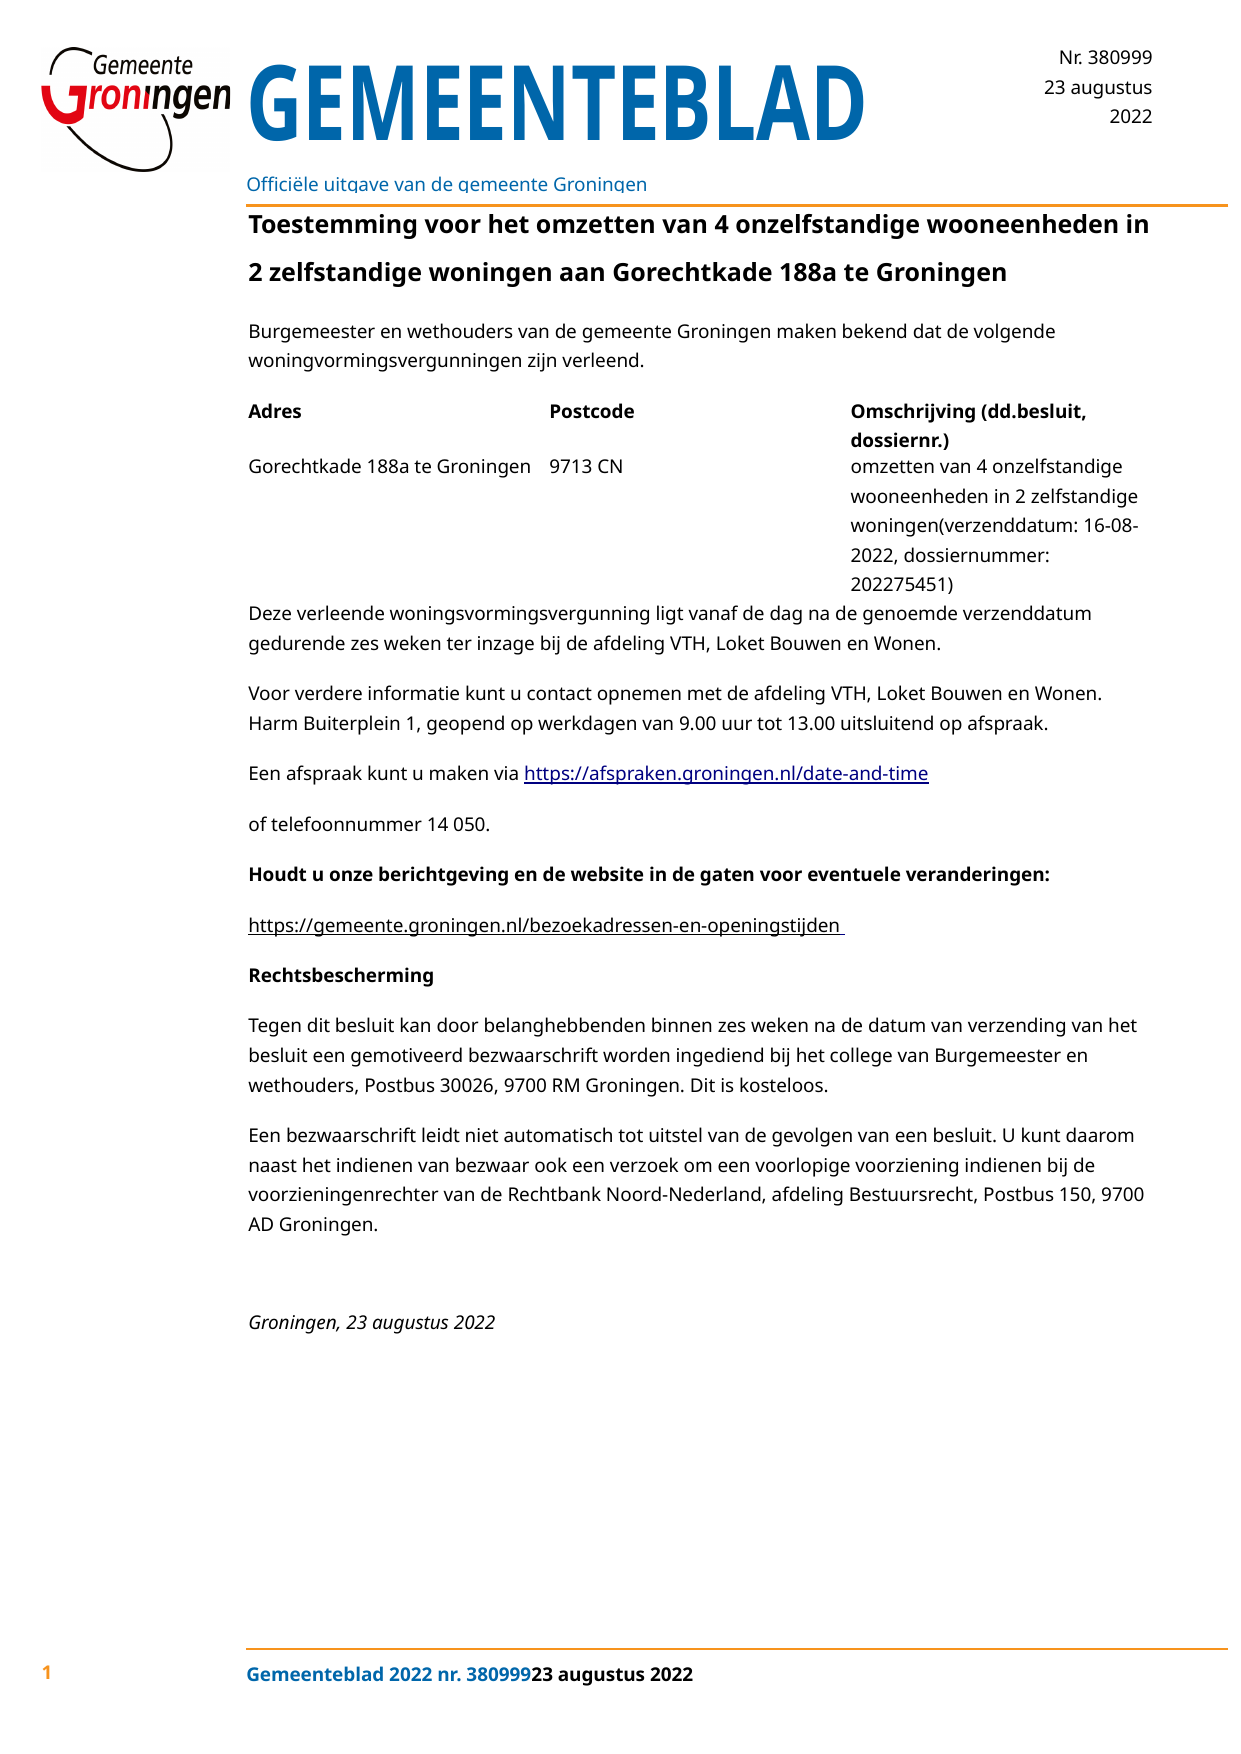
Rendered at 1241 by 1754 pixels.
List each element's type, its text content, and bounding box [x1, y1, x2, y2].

text Deze verleende woningsvormingsvergunning ligt vanaf de dag na de genoemde verzenddatum gedurende zes weken ter inzage bij de afdeling VTH, Loket Bouwen en Wonen. [248, 601, 1152, 656]
table_cell 9713 CN [549, 453, 850, 597]
text Een bezwaarschrift leidt niet automatisch tot uitstel van de gevolgen van een besluit. U kunt daarom naast het indienen van bezwaar ook een verzoek om een voorlopige voorziening indienen bij de voorzieningenrechter van de Rechtbank Noord-Nederland, afdeling Bestuursrecht, Postbus 150, 9700 AD Groningen. [248, 1122, 1152, 1237]
table_header Postcode [549, 398, 850, 453]
table_cell omzetten van 4 onzelfstandige wooneenheden in 2 zelfstandige woningen(verzenddatum: 16-08-2022, dossiernummer: 202275451) [850, 453, 1152, 597]
text Burgemeester en wethouders van de gemeente Groningen maken bekend dat de volgende woningvormingsvergunningen zijn verleend. [248, 318, 1152, 373]
table_header Omschrijving (dd.besluit, dossiernr.) [850, 398, 1152, 453]
text Voor verdere informatie kunt u contact opnemen met de afdeling VTH, Loket Bouwen en Wonen. Harm Buiterplein 1, geopend op werkdagen van 9.00 uur tot 13.00 uitsluitend op afspraak. [248, 681, 1152, 736]
text Rechtsbescherming [248, 962, 1152, 988]
picture [41, 47, 231, 172]
text of telefoonnummer 14 050. [248, 811, 1152, 837]
text Groningen, 23 augustus 2022 [248, 1309, 1152, 1335]
text Tegen dit besluit kan door belanghebbenden binnen zes weken na de datum van verzending van het besluit een gemotiveerd bezwaarschrift worden ingediend bij het college van Burgemeester en wethouders, Postbus 30026, 9700 RM Groningen. Dit is kosteloos. [248, 1013, 1152, 1098]
table_cell Gorechtkade 188a te Groningen [248, 453, 549, 597]
table_header Adres [248, 398, 549, 453]
text Toestemming voor het omzetten van 4 onzelfstandige wooneenheden in 2 zelfstandige woningen aan Gorechtkade 188a te Groningen [248, 207, 1152, 288]
text Een afspraak kunt u maken via https://afspraken.groningen.nl/date-and-time [248, 761, 1152, 786]
text https://gemeente.groningen.nl/bezoekadressen-en-openingstijden [248, 912, 1152, 938]
text Houdt u onze berichtgeving en de website in de gaten voor eventuele veranderingen: [248, 861, 1152, 887]
